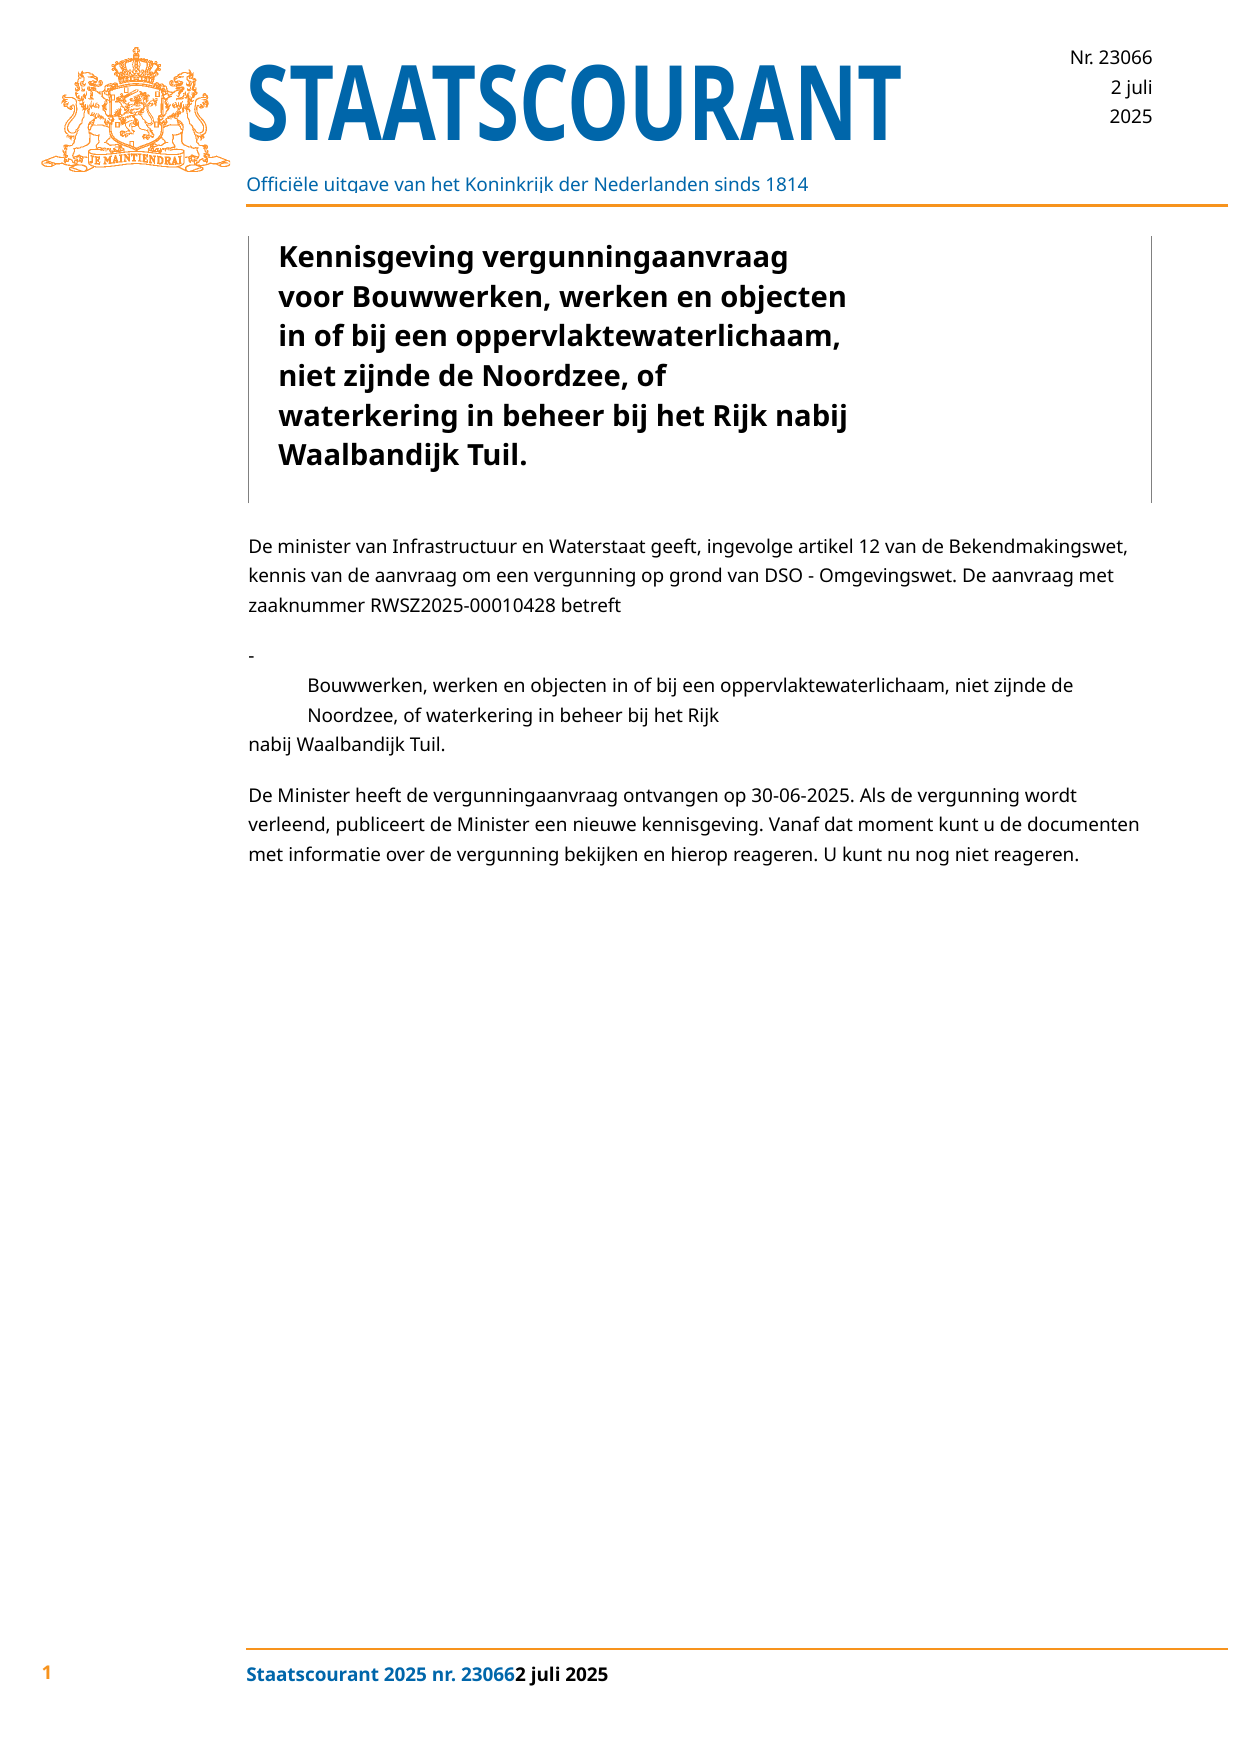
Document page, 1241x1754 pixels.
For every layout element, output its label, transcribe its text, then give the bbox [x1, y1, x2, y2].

list Bouwwerken, werken en objecten in of bij een oppervlaktewaterlichaam, niet zijnde de Noordzee, of waterkering in beheer bij het Rijk [248, 672, 1152, 727]
text De Minister heeft de vergunningaanvraag ontvangen op 30-06-2025. Als de vergunning wordt verleend, publiceert de Minister een nieuwe kennisgeving. Vanaf dat moment kunt u de documenten met informatie over de vergunning bekijken en hierop reageren. U kunt nu nog niet reageren. [248, 782, 1152, 867]
table_header Kennisgeving vergunningaanvraag voor Bouwwerken, werken en objecten in of bij een oppervlaktewaterlichaam, niet zijnde de Noordzee, of waterkering in beheer bij het Rijk nabij Waalbandijk Tuil. [249, 236, 850, 503]
text nabij Waalbandijk Tuil. [248, 731, 1152, 757]
table_header [850, 236, 912, 413]
table_header [1090, 236, 1151, 413]
picture [41, 47, 231, 172]
text De minister van Infrastructuur en Waterstaat geeft, ingevolge artikel 12 van de Bekendmakingswet, kennis van de aanvraag om een vergunning op grond van DSO - Omgevingswet. De aanvraag met zaaknummer RWSZ2025-00010428 betreft [248, 533, 1152, 618]
picture [912, 236, 1090, 414]
table_header [850, 414, 1151, 503]
